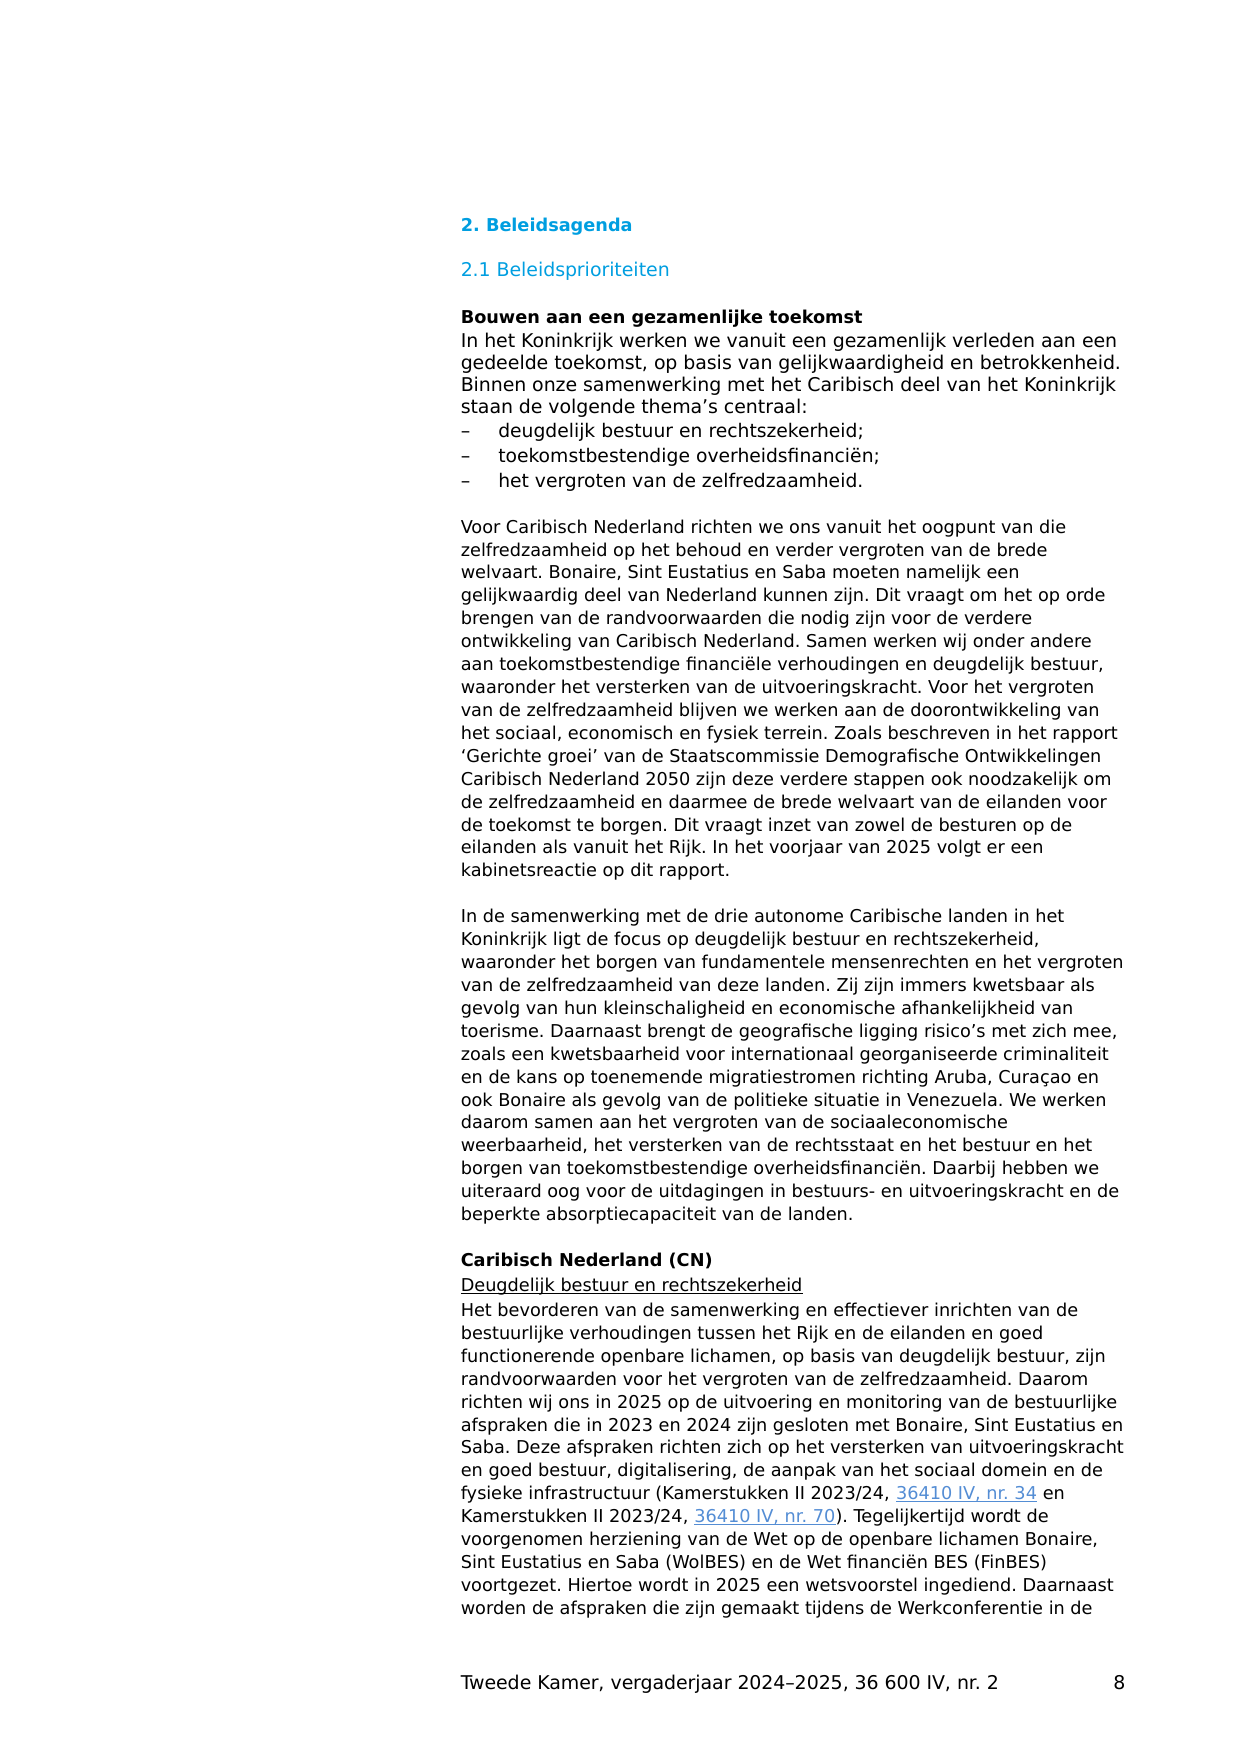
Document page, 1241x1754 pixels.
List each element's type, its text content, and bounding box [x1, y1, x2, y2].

list deugdelijk bestuur en rechtszekerheid; [461, 418, 1125, 443]
text Voor Caribisch Nederland richten we ons vanuit het oogpunt van die zelfredzaamheid op het behoud en verder vergroten van de brede welvaart. Bonaire, Sint Eustatius en Saba moeten namelijk een gelijkwaardig deel van Nederland kunnen zijn. Dit vraagt om het op orde brengen van de randvoorwaarden die nodig zijn voor de verdere ontwikkeling van Caribisch Nederland. Samen werken wij onder andere aan toekomstbestendige financiële verhoudingen en deugdelijk bestuur, waaronder het versterken van de uitvoeringskracht. Voor het vergroten van de zelfredzaamheid blijven we werken aan de doorontwikkeling van het sociaal, economisch en fysiek terrein. Zoals beschreven in het rapport ‘Gerichte groei’ van de Staatscommissie Demografische Ontwikkelingen Caribisch Nederland 2050 zijn deze verdere stappen ook noodzakelijk om de zelfredzaamheid en daarmee de brede welvaart van de eilanden voor de toekomst te borgen. Dit vraagt inzet van zowel de besturen op de eilanden als vanuit het Rijk. In het voorjaar van 2025 volgt er een kabinetsreactie op dit rapport. [461, 515, 1125, 881]
text Deugdelijk bestuur en rechtszekerheid [461, 1273, 1125, 1296]
text In de samenwerking met de drie autonome Caribische landen in het Koninkrĳk ligt de focus op deugdelijk bestuur en rechtszekerheid, waaronder het borgen van fundamentele mensenrechten en het vergroten van de zelfredzaamheid van deze landen. Zij zijn immers kwetsbaar als gevolg van hun kleinschaligheid en economische afhankelijkheid van toerisme. Daarnaast brengt de geografische ligging risico’s met zich mee, zoals een kwetsbaarheid voor internationaal georganiseerde criminaliteit en de kans op toenemende migratiestromen richting Aruba, Curaçao en ook Bonaire als gevolg van de politieke situatie in Venezuela. We werken daarom samen aan het vergroten van de sociaaleconomische weerbaarheid, het versterken van de rechtsstaat en het bestuur en het borgen van toekomstbestendige overheidsfinanciën. Daarbij hebben we uiteraard oog voor de uitdagingen in bestuurs- en uitvoeringskracht en de beperkte absorptiecapaciteit van de landen. [461, 904, 1125, 1225]
text Bouwen aan een gezamenlĳke toekomst [461, 305, 1125, 328]
list toekomstbestendige overheidsfinanciën; [461, 443, 1125, 468]
title 2.1 Beleidsprioriteiten [461, 259, 1125, 281]
list het vergroten van de zelfredzaamheid. [461, 468, 1125, 493]
text Caribisch Nederland (CN) [461, 1248, 1125, 1271]
title 2. Beleidsagenda [461, 213, 1125, 236]
text In het Koninkrĳk werken we vanuit een gezamenlĳk verleden aan een gedeelde toekomst, op basis van gelijkwaardigheid en betrokkenheid. Binnen onze samenwerking met het Caribisch deel van het Koninkrijk staan de volgende thema’s centraal: [461, 330, 1125, 418]
text Het bevorderen van de samenwerking en effectiever inrichten van de bestuurlijke verhoudingen tussen het Rijk en de eilanden en goed functionerende openbare lichamen, op basis van deugdelijk bestuur, zijn randvoorwaarden voor het vergroten van de zelfredzaamheid. Daarom richten wij ons in 2025 op de uitvoering en monitoring van de bestuurlijke afspraken die in 2023 en 2024 zijn gesloten met Bonaire, Sint Eustatius en Saba. Deze afspraken richten zich op het versterken van uitvoeringskracht en goed bestuur, digitalisering, de aanpak van het sociaal domein en de fysieke infrastructuur (Kamerstukken II 2023/24, 36410 IV, nr. 34 en Kamerstukken II 2023/24, 36410 IV, nr. 70). Tegelijkertijd wordt de voorgenomen herziening van de Wet op de openbare lichamen Bonaire, Sint Eustatius en Saba (WolBES) en de Wet financiën BES (FinBES) voortgezet. Hiertoe wordt in 2025 een wetsvoorstel ingediend. Daarnaast worden de afspraken die zijn gemaakt tijdens de Werkconferentie in de [461, 1298, 1125, 1619]
